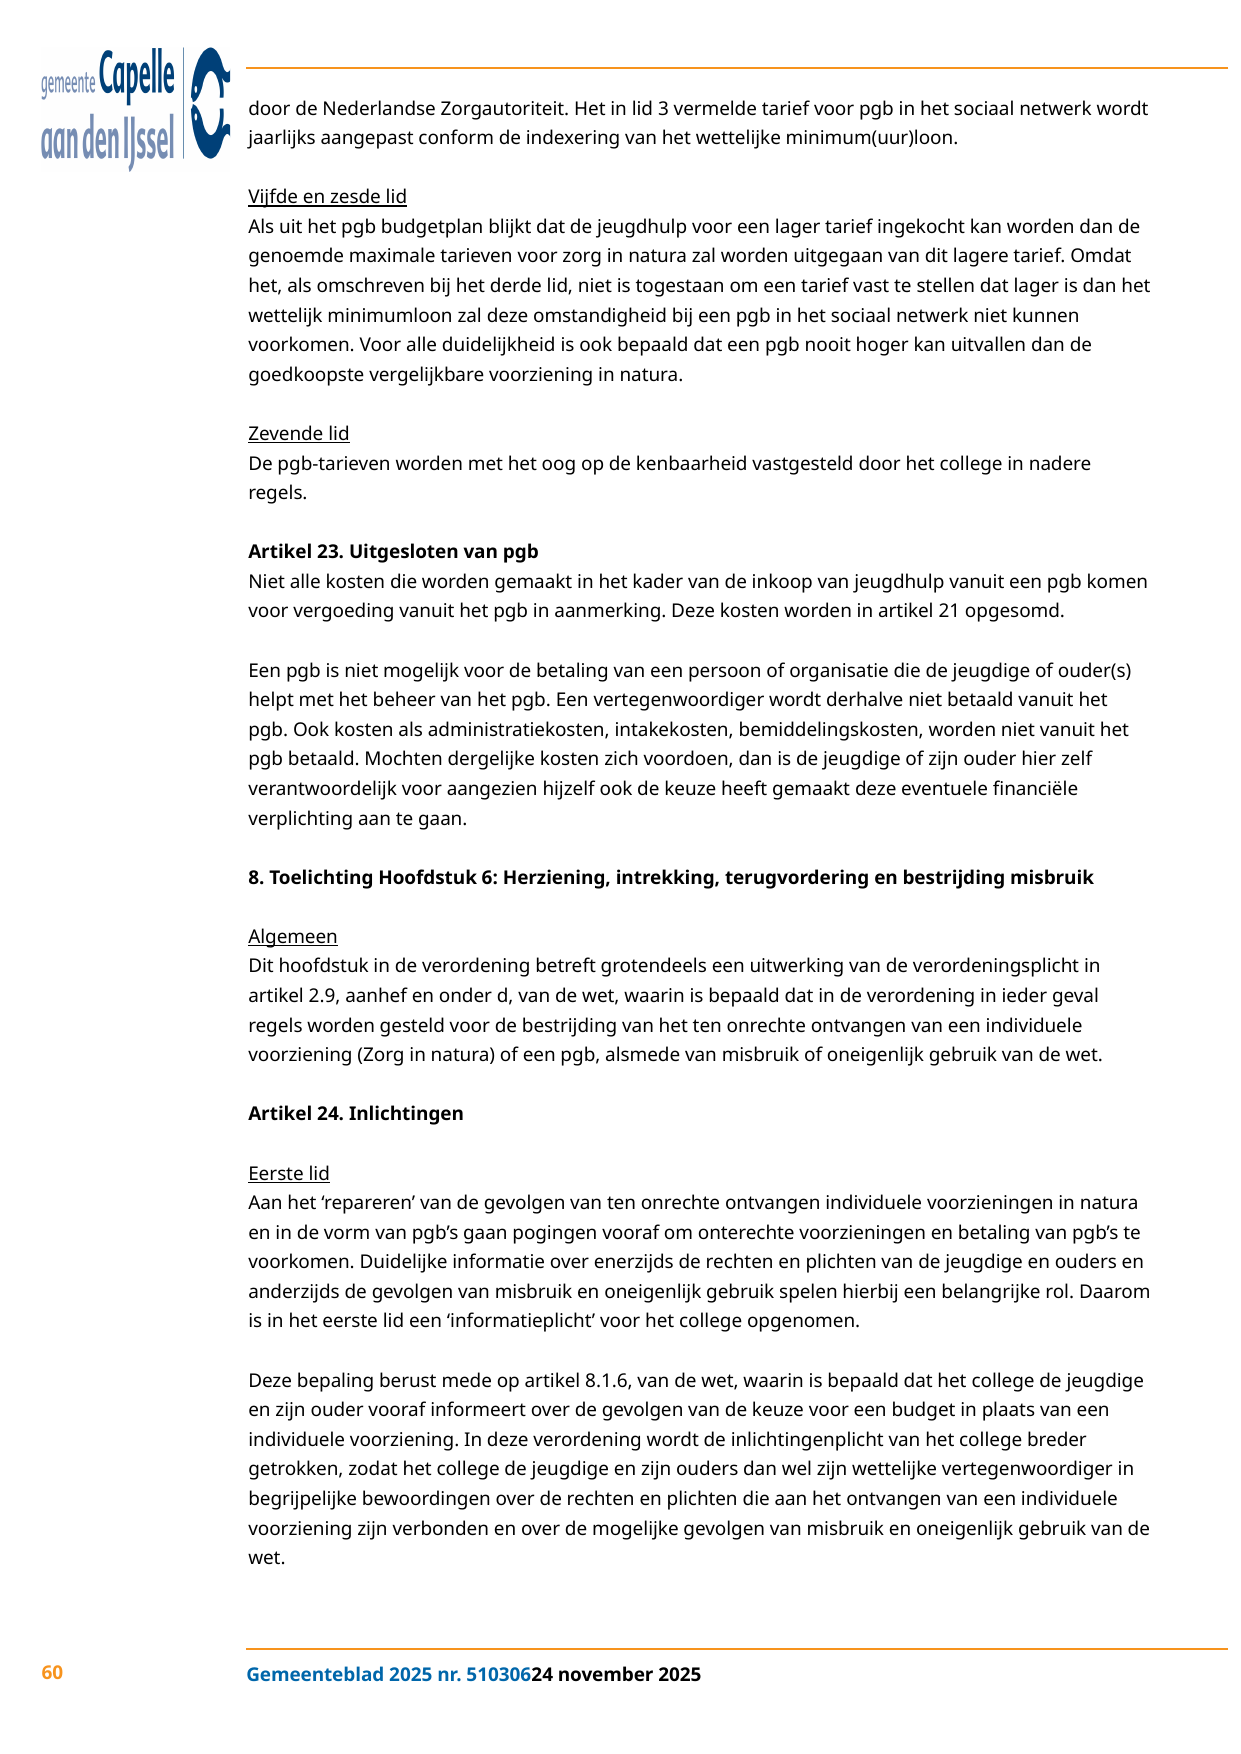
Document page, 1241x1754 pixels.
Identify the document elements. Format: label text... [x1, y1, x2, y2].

text Dit hoofdstuk in de verordening betreft grotendeels een uitwerking van de verordeningsplicht in artikel 2.9, aanhef en onder d, van de wet, waarin is bepaald dat in de verordening in ieder geval regels worden gesteld voor de bestrijding van het ten onrechte ontvangen van een individuele voorziening (Zorg in natura) of een pgb, alsmede van misbruik of oneigenlijk gebruik van de wet. [248, 953, 1152, 1067]
text Als uit het pgb budgetplan blijkt dat de jeugdhulp voor een lager tarief ingekocht kan worden dan de genoemde maximale tarieven voor zorg in natura zal worden uitgegaan van dit lagere tarief. Omdat het, als omschreven bij het derde lid, niet is togestaan om een tarief vast te stellen dat lager is dan het wettelijk minimumloon zal deze omstandigheid bij een pgb in het sociaal netwerk niet kunnen voorkomen. Voor alle duidelijkheid is ook bepaald dat een pgb nooit hoger kan uitvallen dan de goedkoopste vergelijkbare voorziening in natura. [248, 213, 1152, 387]
text Eerste lid [248, 1160, 1152, 1186]
text Algemeen [248, 923, 1152, 949]
text door de Nederlandse Zorgautoriteit. Het in lid 3 vermelde tarief voor pgb in het sociaal netwerk wordt jaarlijks aangepast conform de indexering van het wettelijke minimum(uur)loon. [248, 95, 1152, 150]
text Niet alle kosten die worden gemaakt in het kader van de inkoop van jeugdhulp vanuit een pgb komen voor vergoeding vanuit het pgb in aanmerking. Deze kosten worden in artikel 21 opgesomd. [248, 568, 1152, 623]
text Artikel 24. Inlichtingen [248, 1101, 1152, 1126]
text Zevende lid [248, 420, 1152, 446]
text Een pgb is niet mogelijk voor de betaling van een persoon of organisatie die de jeugdige of ouder(s) helpt met het beheer van het pgb. Een vertegenwoordiger wordt derhalve niet betaald vanuit het pgb. Ook kosten als administratiekosten, intakekosten, bemiddelingskosten, worden niet vanuit het pgb betaald. Mochten dergelijke kosten zich voordoen, dan is de jeugdige of zijn ouder hier zelf verantwoordelijk voor aangezien hijzelf ook de keuze heeft gemaakt deze eventuele financiële verplichting aan te gaan. [248, 657, 1152, 831]
text Aan het ‘repareren’ van de gevolgen van ten onrechte ontvangen individuele voorzieningen in natura en in de vorm van pgb’s gaan pogingen vooraf om onterechte voorzieningen en betaling van pgb’s te voorkomen. Duidelijke informatie over enerzijds de rechten en plichten van de jeugdige en ouders en anderzijds de gevolgen van misbruik en oneigenlijk gebruik spelen hierbij een belangrijke rol. Daarom is in het eerste lid een ‘informatieplicht’ voor het college opgenomen. [248, 1189, 1152, 1333]
text De pgb-tarieven worden met het oog op de kenbaarheid vastgesteld door het college in nadere regels. [248, 450, 1152, 505]
text 8. Toelichting Hoofdstuk 6: Herziening, intrekking, terugvordering en bestrijding misbruik [248, 864, 1152, 890]
text Deze bepaling berust mede op artikel 8.1.6, van de wet, waarin is bepaald dat het college de jeugdige en zijn ouder vooraf informeert over de gevolgen van de keuze voor een budget in plaats van een individuele voorziening. In deze verordening wordt de inlichtingenplicht van het college breder getrokken, zodat het college de jeugdige en zijn ouders dan wel zijn wettelijke vertegenwoordiger in begrijpelijke bewoordingen over de rechten en plichten die aan het ontvangen van een individuele voorziening zijn verbonden en over de mogelijke gevolgen van misbruik en oneigenlijk gebruik van de wet. [248, 1367, 1152, 1570]
text Vijfde en zesde lid [248, 183, 1152, 209]
picture [41, 47, 231, 172]
text Artikel 23. Uitgesloten van pgb [248, 538, 1152, 564]
